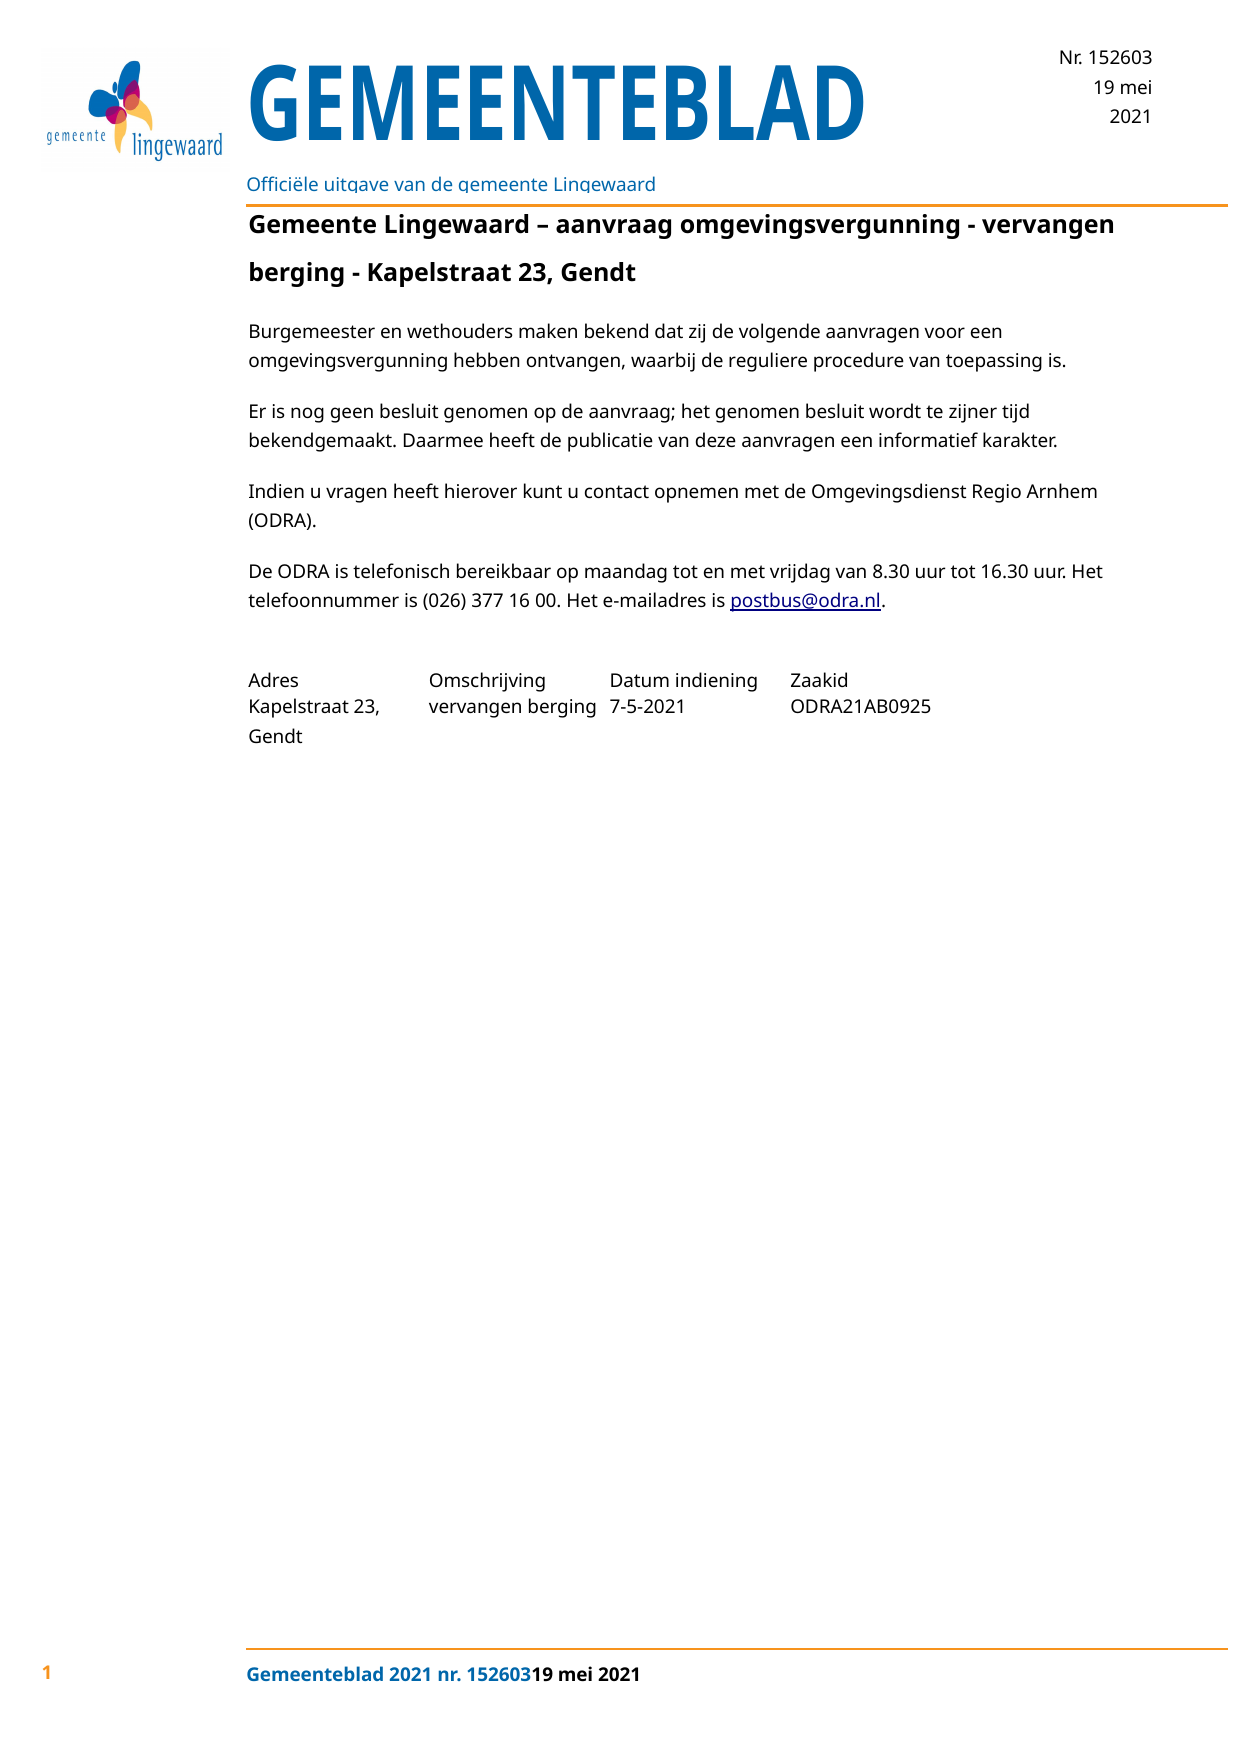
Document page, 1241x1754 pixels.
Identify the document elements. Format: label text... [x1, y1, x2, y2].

table_header Adres [248, 668, 429, 693]
text Er is nog geen besluit genomen op de aanvraag; het genomen besluit wordt te zijner tijd bekendgemaakt. Daarmee heeft de publicatie van deze aanvragen een informatief karakter. [248, 398, 1152, 453]
table_cell vervangen berging [429, 693, 609, 749]
text Burgemeester en wethouders maken bekend dat zij de volgende aanvragen voor een omgevingsvergunning hebben ontvangen, waarbij de reguliere procedure van toepassing is. [248, 318, 1152, 373]
table_cell 7-5-2021 [609, 693, 790, 749]
picture [41, 47, 231, 172]
table_header Omschrijving [429, 668, 609, 693]
table_header Zaakid [790, 668, 971, 693]
text De ODRA is telefonisch bereikbaar op maandag tot en met vrijdag van 8.30 uur tot 16.30 uur. Het telefoonnummer is (026) 377 16 00. Het e-mailadres is postbus@odra.nl. [248, 558, 1152, 613]
text Gemeente Lingewaard – aanvraag omgevingsvergunning - vervangen berging - Kapelstraat 23, Gendt [248, 207, 1152, 288]
table_cell ODRA21AB0925 [790, 693, 971, 749]
text Indien u vragen heeft hierover kunt u contact opnemen met de Omgevingsdienst Regio Arnhem (ODRA). [248, 478, 1152, 533]
table_header Datum indiening [609, 668, 790, 693]
table_cell Kapelstraat 23, Gendt [248, 693, 429, 749]
table_header [971, 668, 1152, 693]
table_cell [971, 693, 1152, 749]
